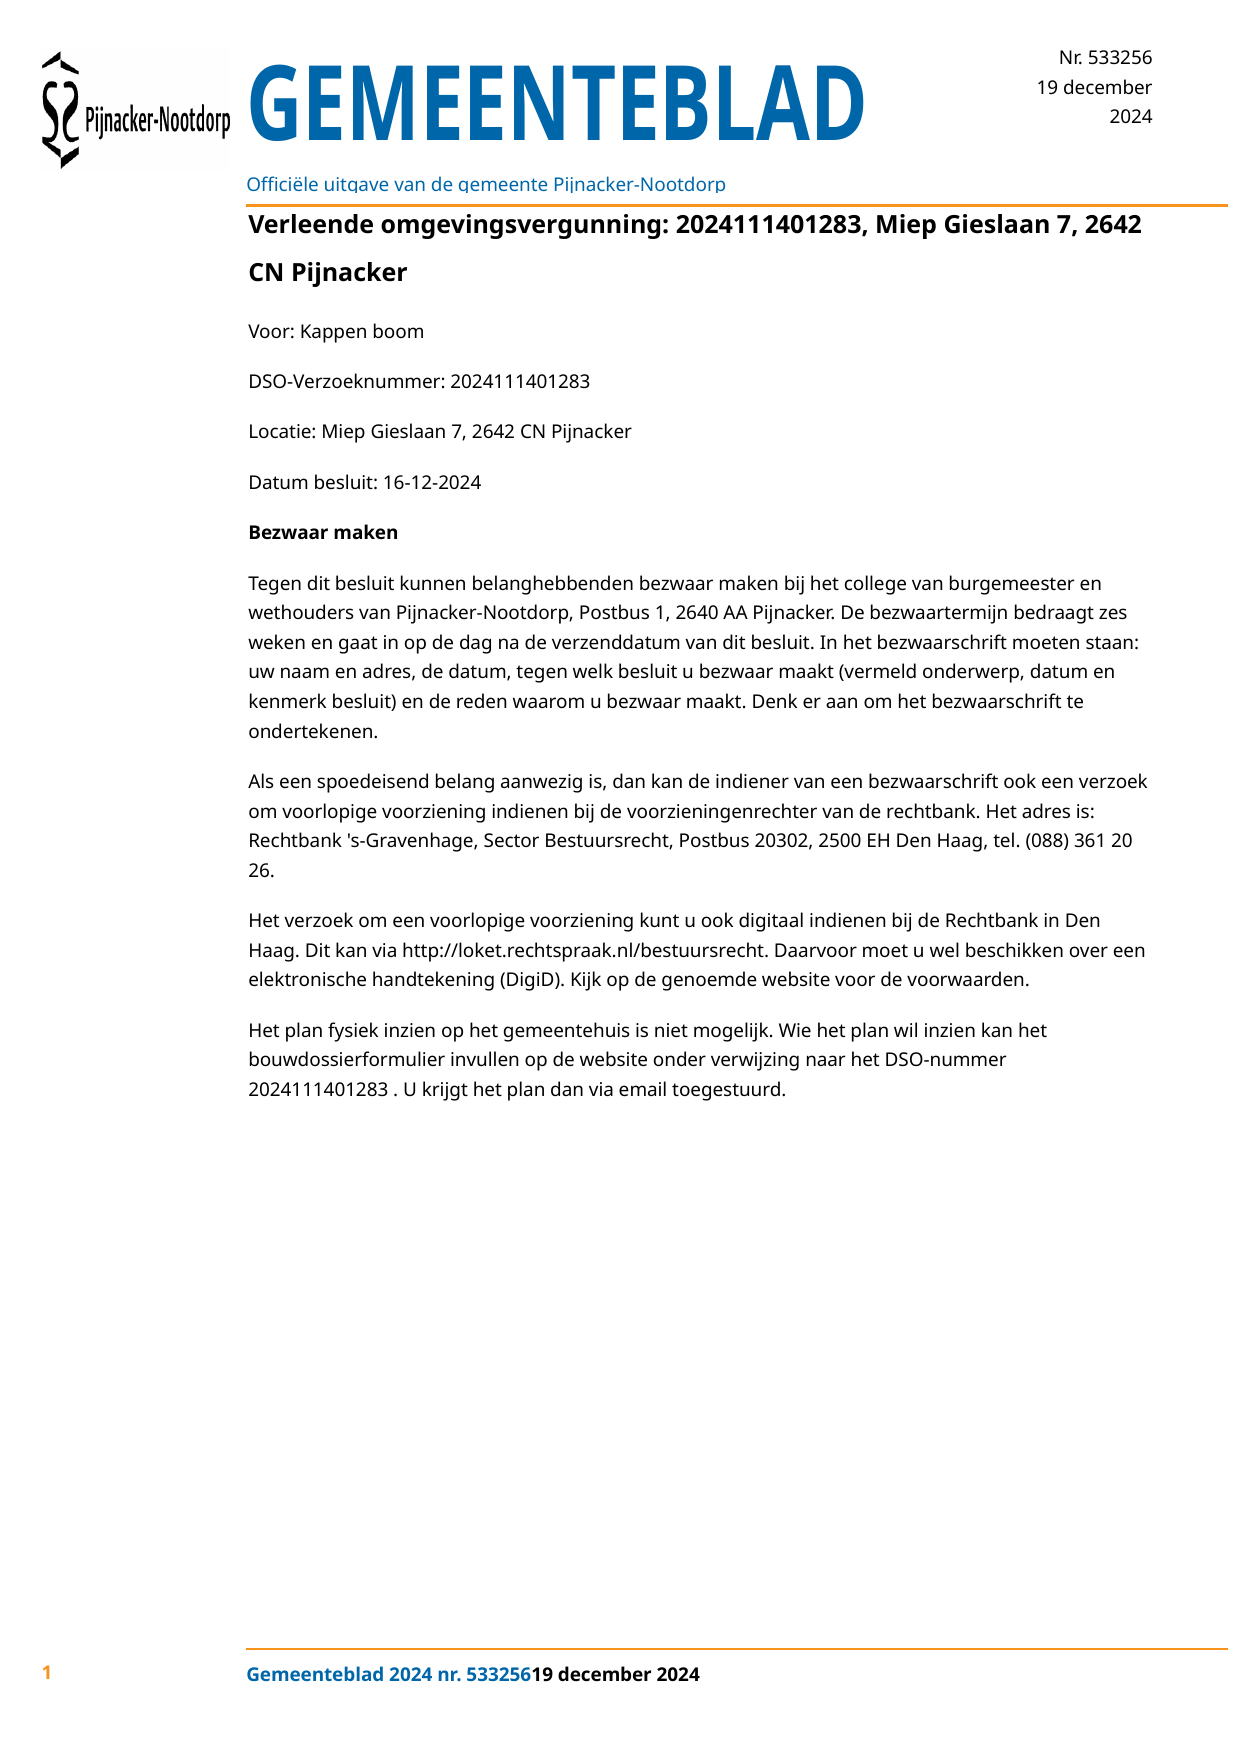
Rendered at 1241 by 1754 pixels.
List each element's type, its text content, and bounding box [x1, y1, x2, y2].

text Datum besluit: 16-12-2024 [248, 469, 1152, 495]
text Voor: Kappen boom [248, 318, 1152, 344]
text Verleende omgevingsvergunning: 2024111401283, Miep Gieslaan 7, 2642 CN Pijnacker [248, 207, 1152, 288]
text Tegen dit besluit kunnen belanghebbenden bezwaar maken bij het college van burgemeester en wethouders van Pijnacker-Nootdorp, Postbus 1, 2640 AA Pijnacker. De bezwaartermijn bedraagt zes weken en gaat in op de dag na de verzenddatum van dit besluit. In het bezwaarschrift moeten staan: uw naam en adres, de datum, tegen welk besluit u bezwaar maakt (vermeld onderwerp, datum en kenmerk besluit) en de reden waarom u bezwaar maakt. Denk er aan om het bezwaarschrift te ondertekenen. [248, 570, 1152, 744]
picture [41, 47, 231, 172]
text Als een spoedeisend belang aanwezig is, dan kan de indiener van een bezwaarschrift ook een verzoek om voorlopige voorziening indienen bij de voorzieningenrechter van de rechtbank. Het adres is: Rechtbank 's-Gravenhage, Sector Bestuursrecht, Postbus 20302, 2500 EH Den Haag, tel. (088) 361 20 26. [248, 768, 1152, 883]
text Het verzoek om een voorlopige voorziening kunt u ook digitaal indienen bij de Rechtbank in Den Haag. Dit kan via http://loket.rechtspraak.nl/bestuursrecht. Daarvoor moet u wel beschikken over een elektronische handtekening (DigiD). Kijk op de genoemde website voor de voorwaarden. [248, 907, 1152, 992]
text Locatie: Miep Gieslaan 7, 2642 CN Pijnacker [248, 419, 1152, 444]
text Bezwaar maken [248, 519, 1152, 545]
text DSO-Verzoeknummer: 2024111401283 [248, 368, 1152, 394]
text Het plan fysiek inzien op het gemeentehuis is niet mogelijk. Wie het plan wil inzien kan het bouwdossierformulier invullen op de website onder verwijzing naar het DSO-nummer 2024111401283 . U krijgt het plan dan via email toegestuurd. [248, 1017, 1152, 1102]
